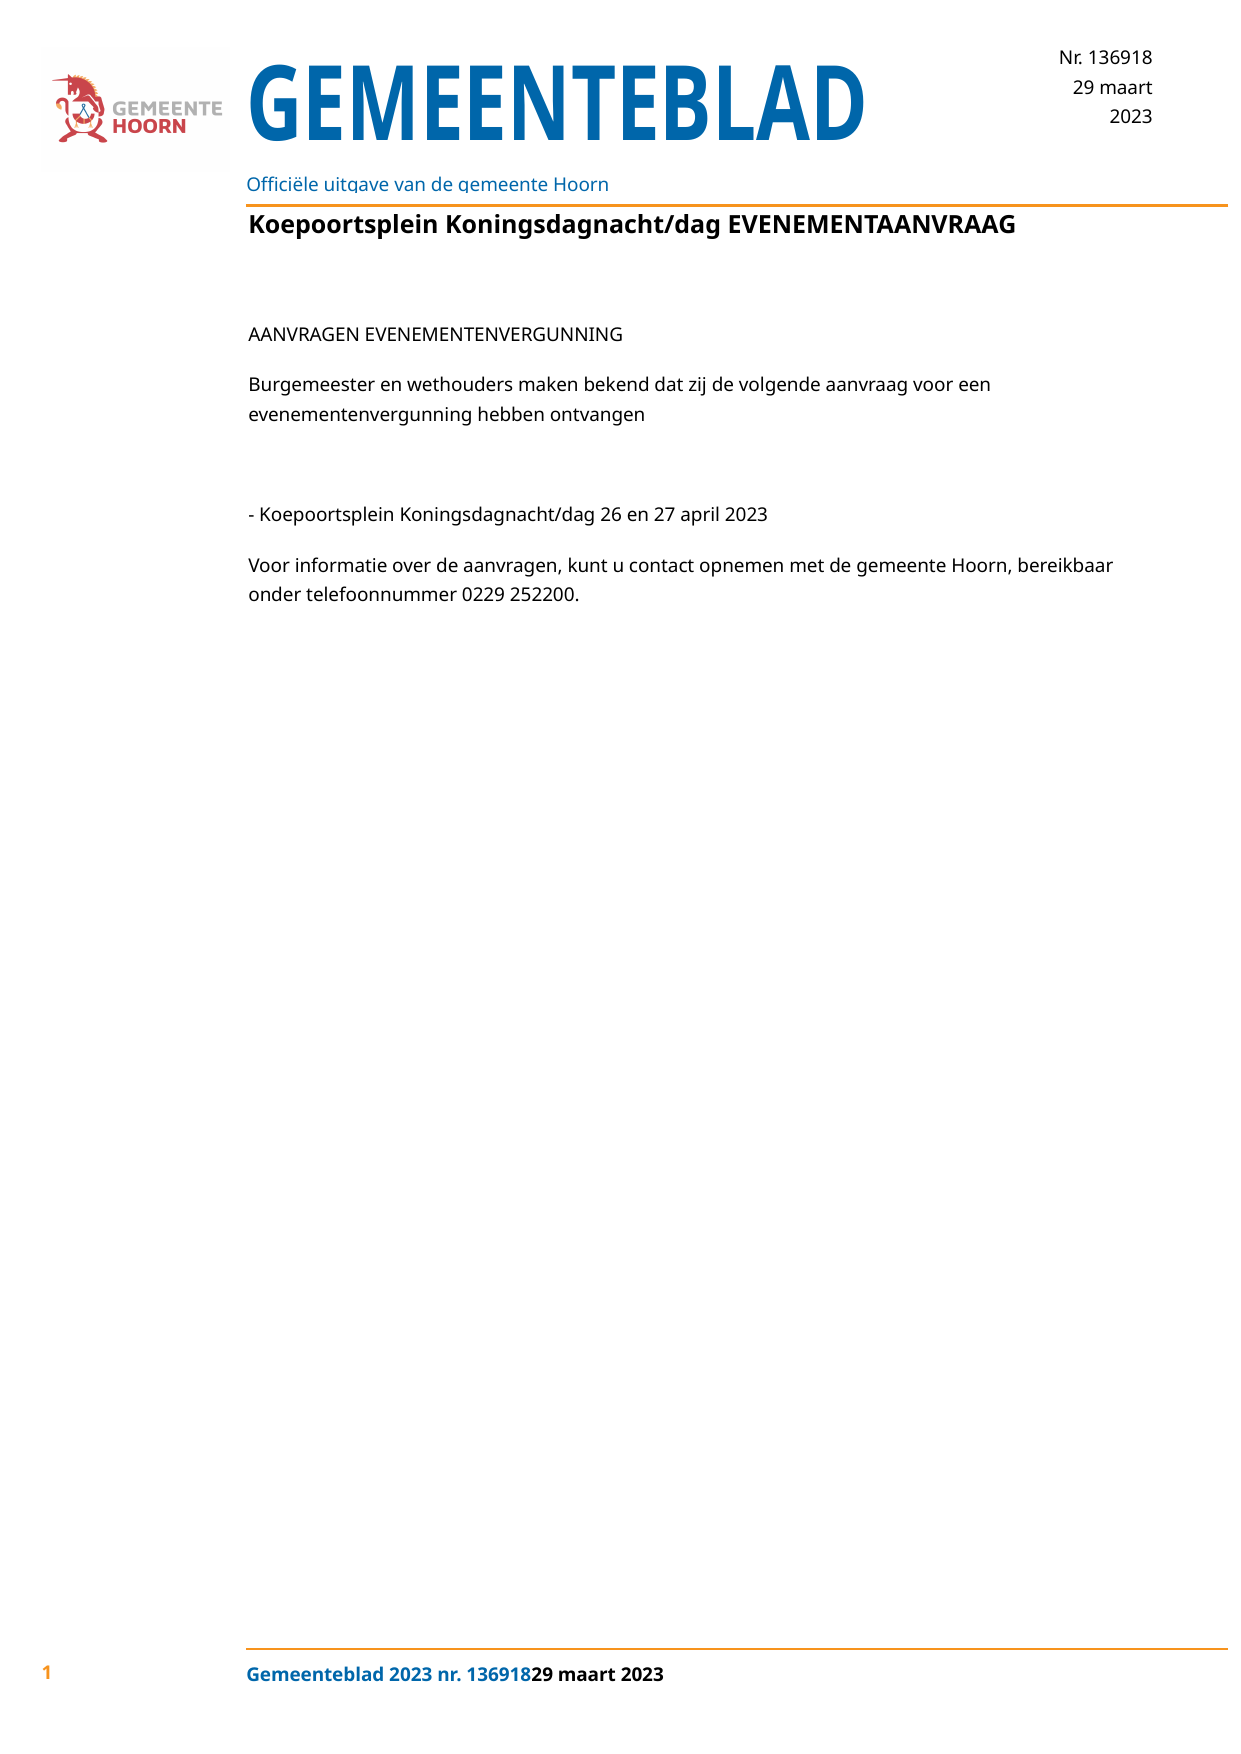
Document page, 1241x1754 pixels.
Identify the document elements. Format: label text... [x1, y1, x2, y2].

picture [41, 47, 231, 172]
text Koepoortsplein Koningsdagnacht/dag EVENEMENTAANVRAAG [248, 207, 1152, 241]
text - Koepoortsplein Koningsdagnacht/dag 26 en 27 april 2023 [248, 502, 1152, 527]
text AANVRAGEN EVENEMENTENVERGUNNING [248, 321, 1152, 346]
text Burgemeester en wethouders maken bekend dat zij de volgende aanvraag voor een evenementenvergunning hebben ontvangen [248, 371, 1152, 426]
text Voor informatie over de aanvragen, kunt u contact opnemen met de gemeente Hoorn, bereikbaar onder telefoonnummer 0229 252200. [248, 552, 1152, 607]
